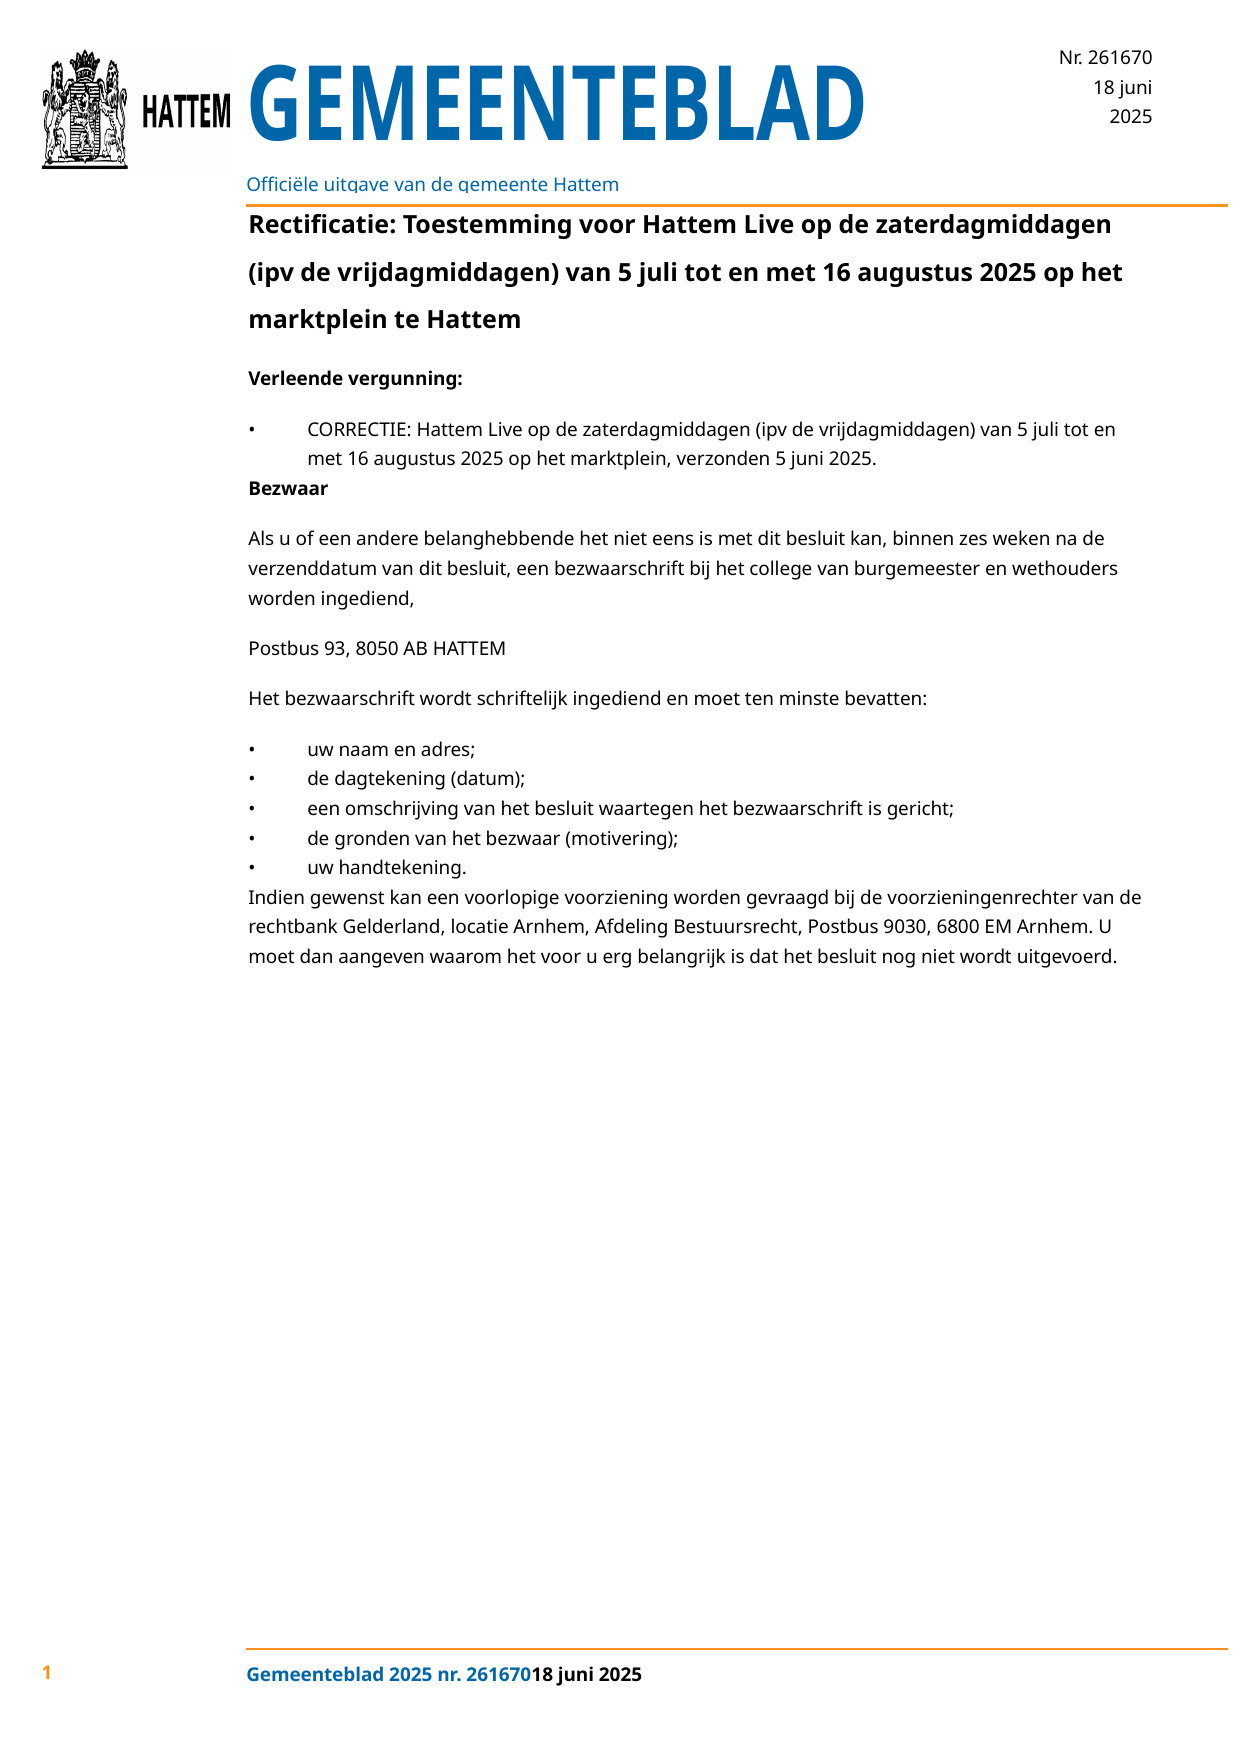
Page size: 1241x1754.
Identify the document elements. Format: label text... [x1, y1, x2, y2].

list de dagtekening (datum); [248, 766, 1152, 791]
text Verleende vergunning: [248, 366, 1152, 391]
text Indien gewenst kan een voorlopige voorziening worden gevraagd bij de voorzieningenrechter van de rechtbank Gelderland, locatie Arnhem, Afdeling Bestuursrecht, Postbus 9030, 6800 EM Arnhem. U moet dan aangeven waarom het voor u erg belangrijk is dat het besluit nog niet wordt uitgevoerd. [248, 884, 1152, 969]
list uw handtekening. [248, 854, 1152, 880]
text Als u of een andere belanghebbende het niet eens is met dit besluit kan, binnen zes weken na de verzenddatum van dit besluit, een bezwaarschrift bij het college van burgemeester en wethouders worden ingediend, [248, 526, 1152, 610]
text Rectificatie: Toestemming voor Hattem Live op de zaterdagmiddagen (ipv de vrijdagmiddagen) van 5 juli tot en met 16 augustus 2025 op het marktplein te Hattem [248, 207, 1152, 336]
text Het bezwaarschrift wordt schriftelijk ingediend en moet ten minste bevatten: [248, 686, 1152, 711]
picture [41, 47, 231, 172]
list CORRECTIE: Hattem Live op de zaterdagmiddagen (ipv de vrijdagmiddagen) van 5 juli tot en met 16 augustus 2025 op het marktplein, verzonden 5 juni 2025. [248, 416, 1152, 471]
text Bezwaar [248, 475, 1152, 501]
text Postbus 93, 8050 AB HATTEM [248, 635, 1152, 661]
list een omschrijving van het besluit waartegen het bezwaarschrift is gericht; [248, 795, 1152, 821]
list uw naam en adres; [248, 736, 1152, 762]
list de gronden van het bezwaar (motivering); [248, 825, 1152, 850]
